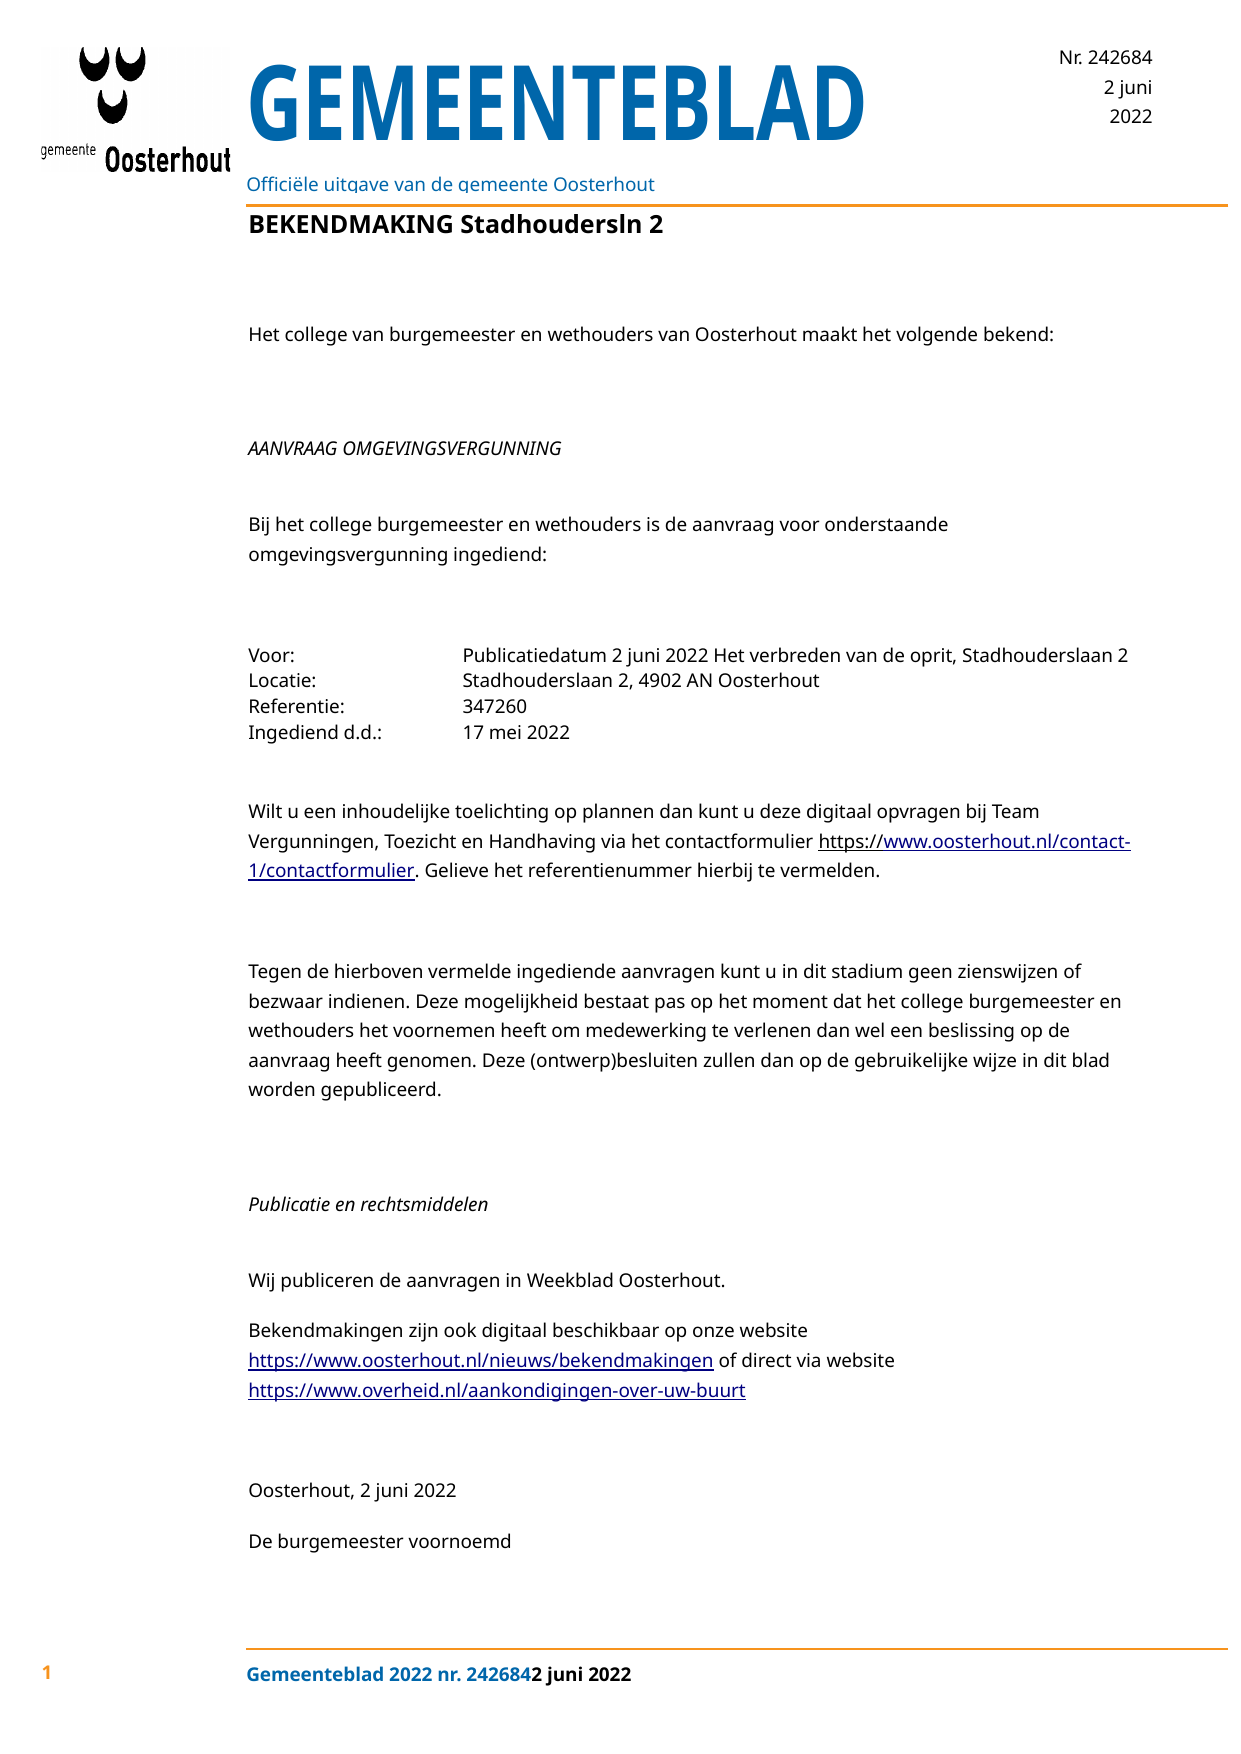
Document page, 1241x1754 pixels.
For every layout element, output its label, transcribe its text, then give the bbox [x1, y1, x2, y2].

table_header Publicatiedatum 2 juni 2022 Het verbreden van de oprit, Stadhouderslaan 2 [462, 642, 1152, 667]
text De burgemeester voornoemd [248, 1528, 1152, 1554]
text Bij het college burgemeester en wethouders is de aanvraag voor onderstaande omgevingsvergunning ingediend: [248, 511, 1152, 567]
table_cell 347260 [462, 693, 1152, 719]
text Bekendmakingen zijn ook digitaal beschikbaar op onze website https://www.oosterhout.nl/nieuws/bekendmakingen of direct via website https://www.overheid.nl/aankondigingen-over-uw-buurt [248, 1318, 1152, 1402]
table_cell Ingediend d.d.: [248, 719, 462, 745]
table_cell Referentie: [248, 693, 462, 719]
table_cell 17 mei 2022 [462, 719, 1152, 745]
table_header Voor: [248, 642, 462, 667]
text AANVRAAG OMGEVINGSVERGUNNING [248, 435, 1152, 461]
text Het college van burgemeester en wethouders van Oosterhout maakt het volgende bekend: [248, 321, 1152, 346]
table_cell Stadhouderslaan 2, 4902 AN Oosterhout [462, 668, 1152, 693]
text Tegen de hierboven vermelde ingediende aanvragen kunt u in dit stadium geen zienswijzen of bezwaar indienen. Deze mogelijkheid bestaat pas op het moment dat het college burgemeester en wethouders het voornemen heeft om medewerking te verlenen dan wel een beslissing op de aanvraag heeft genomen. Deze (ontwerp)besluiten zullen dan op de gebruikelijke wijze in dit blad worden gepubliceerd. [248, 958, 1152, 1102]
text Oosterhout, 2 juni 2022 [248, 1478, 1152, 1503]
table_cell Locatie: [248, 668, 462, 693]
text BEKENDMAKING Stadhoudersln 2 [248, 207, 1152, 241]
text Publicatie en rechtsmiddelen [248, 1191, 1152, 1217]
text Wilt u een inhoudelijke toelichting op plannen dan kunt u deze digitaal opvragen bij Team Vergunningen, Toezicht en Handhaving via het contactformulier https://www.oosterhout.nl/contact-1/contactformulier. Gelieve het referentienummer hierbij te vermelden. [248, 798, 1152, 883]
picture [41, 47, 231, 172]
text Wij publiceren de aanvragen in Weekblad Oosterhout. [248, 1267, 1152, 1293]
